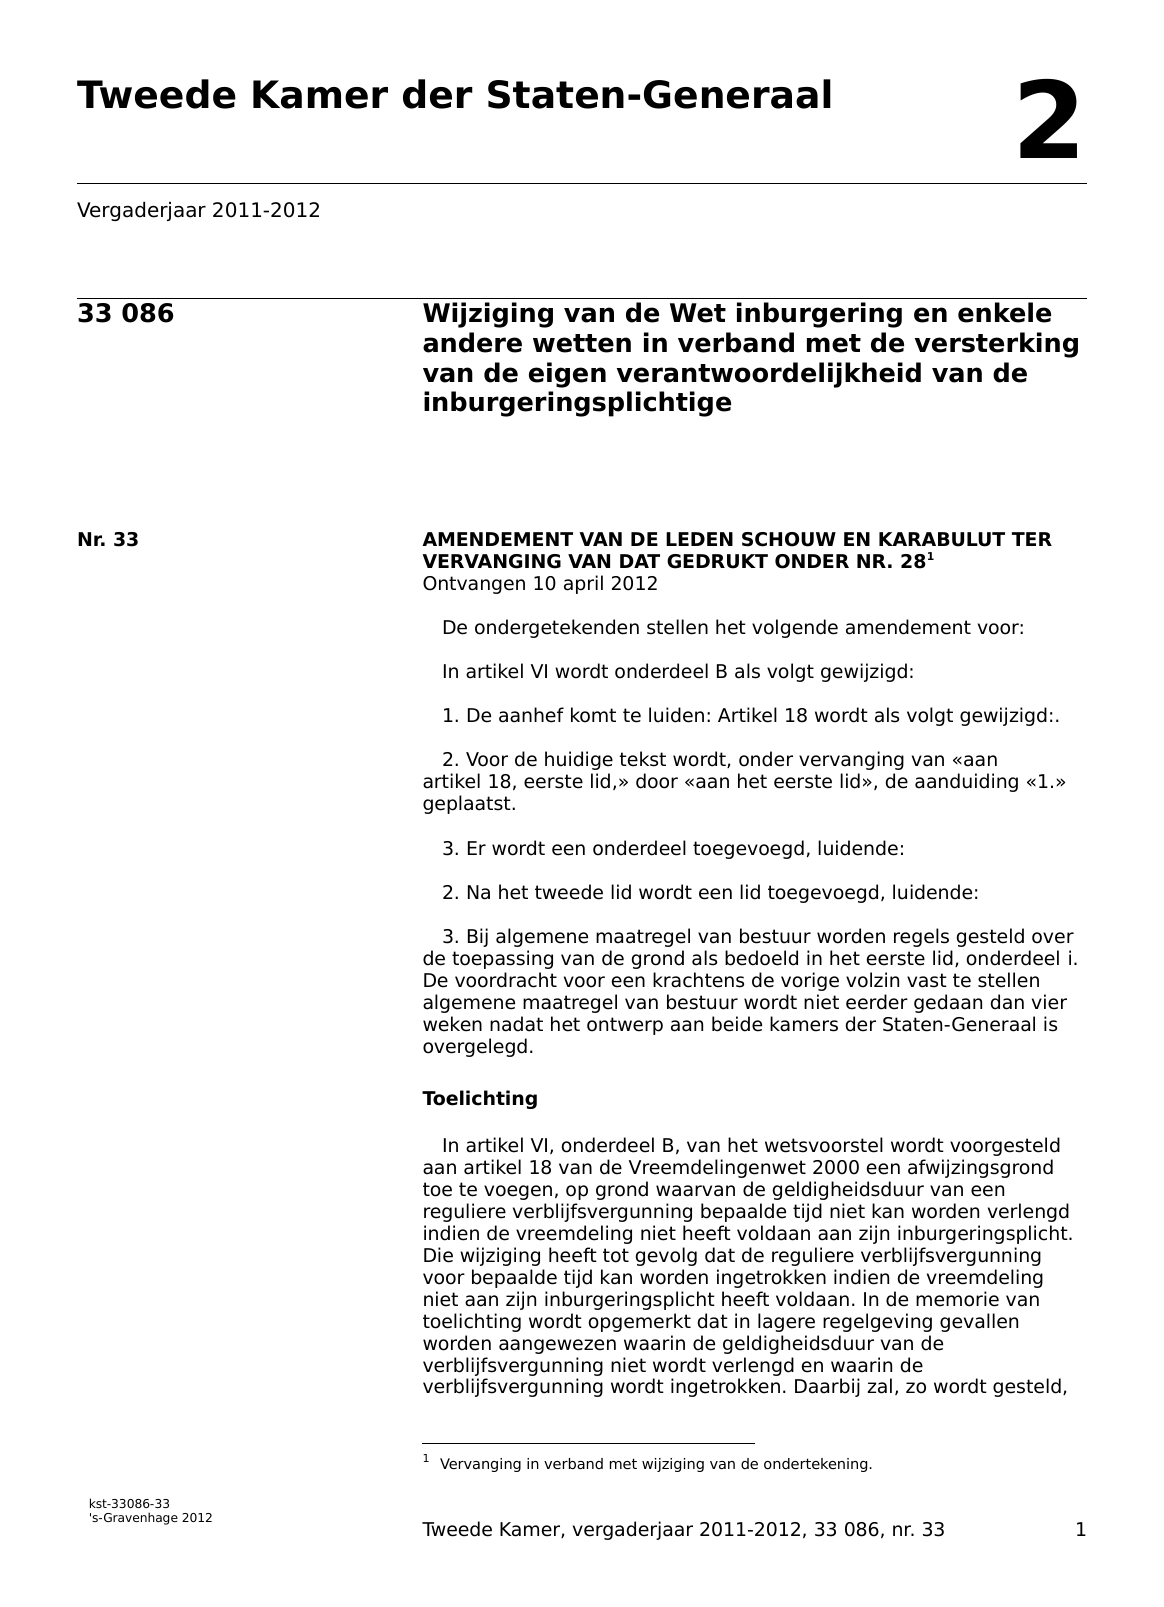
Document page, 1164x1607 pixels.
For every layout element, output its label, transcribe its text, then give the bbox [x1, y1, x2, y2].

text 2. Voor de huidige tekst wordt, onder vervanging van «aan artikel 18, eerste lid,» door «aan het eerste lid», de aanduiding «1.» geplaatst. [422, 749, 1087, 815]
text De ondergetekenden stellen het volgende amendement voor: [422, 617, 1087, 639]
text 1. De aanhef komt te luiden: Artikel 18 wordt als volgt gewijzigd:. [422, 705, 1087, 727]
text 3. Er wordt een onderdeel toegevoegd, luidende: [422, 837, 1087, 859]
text 3. Bij algemene maatregel van bestuur worden regels gesteld over de toepassing van de grond als bedoeld in het eerste lid, onderdeel i. De voordracht voor een krachtens de vorige volzin vast te stellen algemene maatregel van bestuur wordt niet eerder gedaan dan vier weken nadat het ontwerp aan beide kamers der Staten-Generaal is overgelegd. [422, 926, 1087, 1058]
text kst-33086-33 [88, 1497, 323, 1511]
text In artikel VI, onderdeel B, van het wetsvoorstel wordt voorgesteld aan artikel 18 van de Vreemdelingenwet 2000 een afwijzingsgrond toe te voegen, op grond waarvan de geldigheidsduur van een reguliere verblijfsvergunning bepaalde tijd niet kan worden verlengd indien de vreemdeling niet heeft voldaan aan zijn inburgeringsplicht. Die wijziging heeft tot gevolg dat de reguliere verblijfsvergunning voor bepaalde tijd kan worden ingetrokken indien de vreemdeling niet aan zijn inburgeringsplicht heeft voldaan. In de memorie van toelichting wordt opgemerkt dat in lagere regelgeving gevallen worden aangewezen waarin de geldigheidsduur van de verblijfsvergunning niet wordt verlengd en waarin de verblijfsvergunning wordt ingetrokken. Daarbij zal, zo wordt gesteld, [422, 1135, 1087, 1398]
table_cell Vergaderjaar 2011-2012 [77, 184, 1087, 298]
text 's-Gravenhage 2012 [88, 1511, 323, 1525]
subtitle Nr. 33 AMENDEMENT VAN DE LEDEN SCHOUW EN KARABULUT TER VERVANGING VAN DAT GEDRUKT ONDER NR. 28 [77, 529, 1087, 573]
text 2. Na het tweede lid wordt een lid toegevoegd, luidende: [422, 882, 1087, 904]
text In artikel VI wordt onderdeel B als volgt gewijzigd: [422, 661, 1087, 683]
table_header 2 [886, 59, 1087, 183]
text Vervanging in verband met wijziging van de ondertekening. [422, 1452, 1087, 1474]
text Ontvangen 10 april 2012 [422, 573, 1087, 595]
table_header Tweede Kamer der Staten-Generaal [77, 59, 886, 183]
subtitle 33 086 Wijziging van de Wet inburgering en enkele andere wetten in verband met de versterking van de eigen verantwoordelijkheid van de inburgeringsplichtige [77, 299, 1087, 418]
subtitle Toelichting [422, 1088, 1087, 1110]
